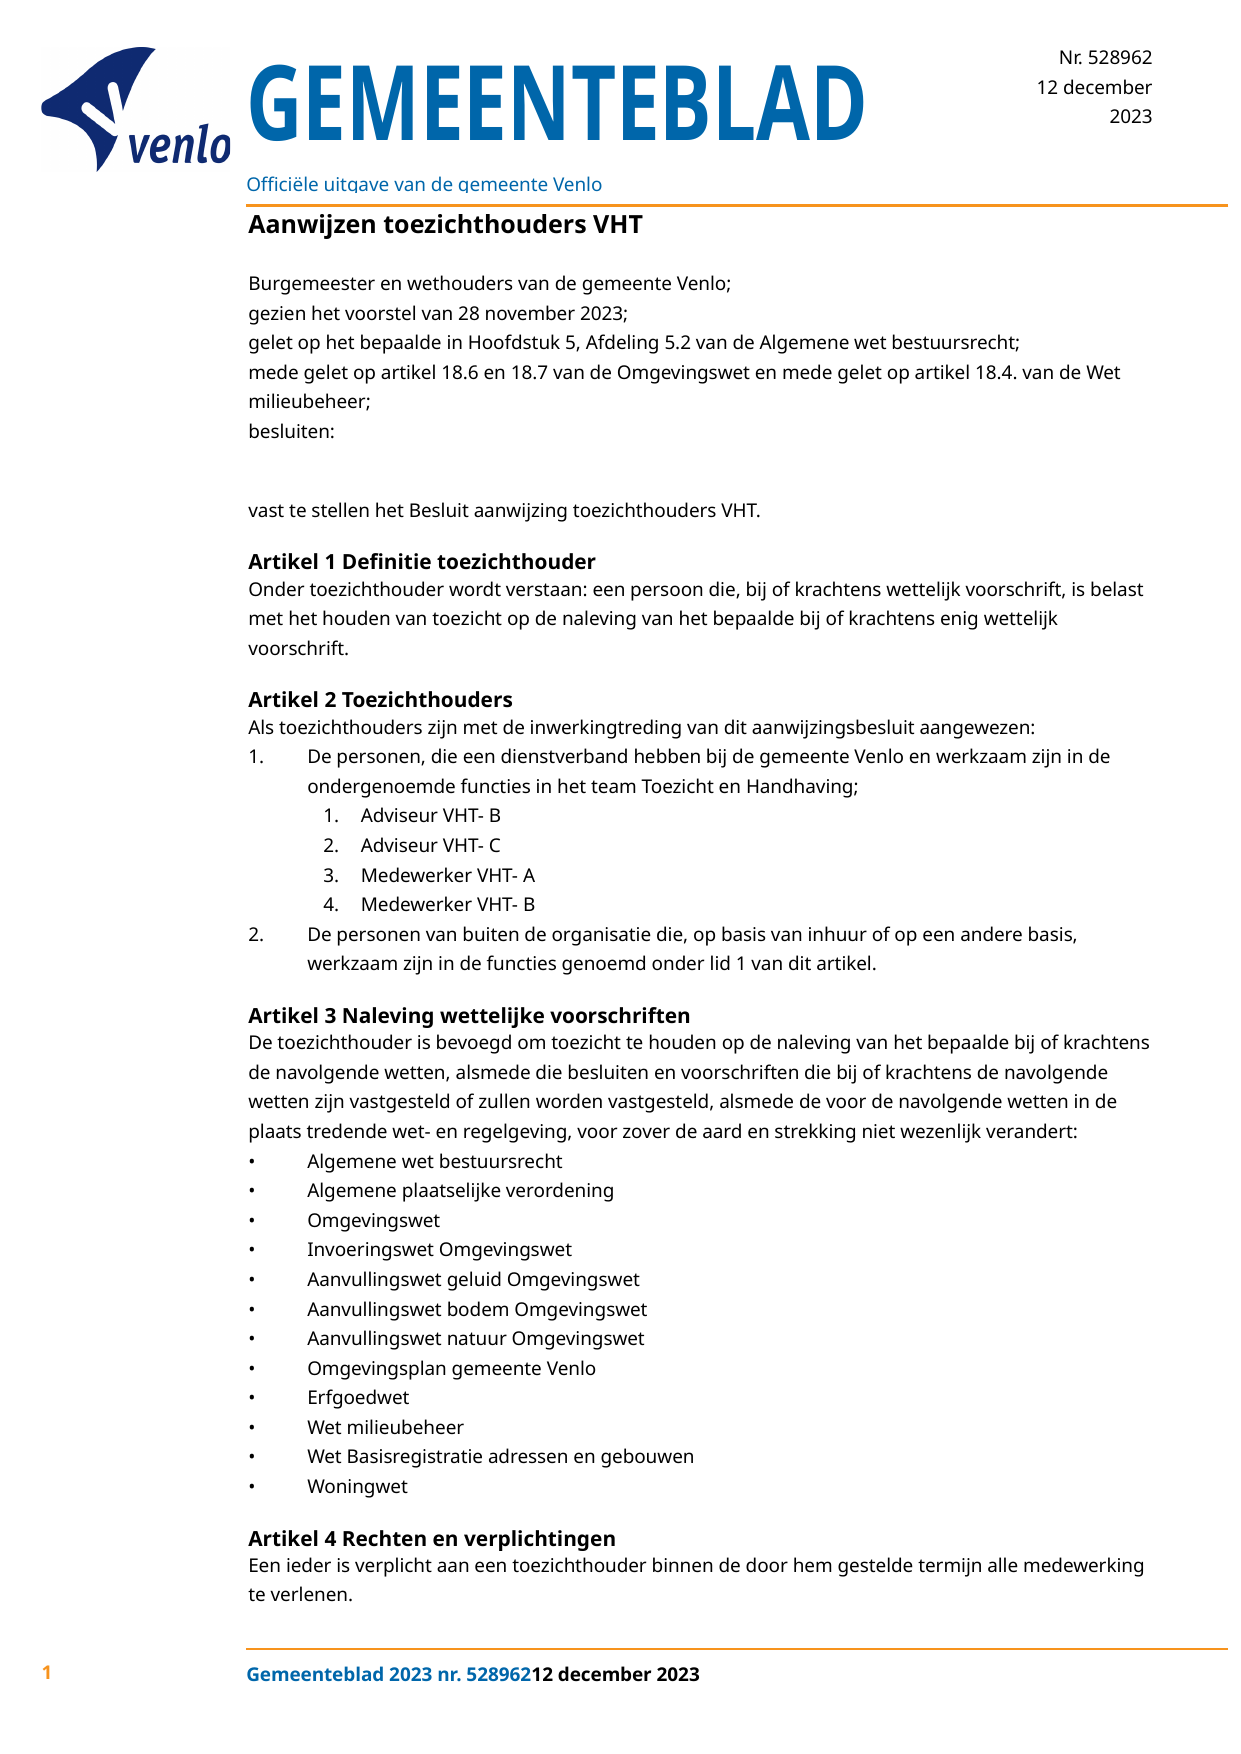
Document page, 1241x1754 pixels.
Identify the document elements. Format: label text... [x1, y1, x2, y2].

list Medewerker VHT- B [323, 891, 1152, 917]
list Aanvullingswet natuur Omgevingswet [248, 1325, 1152, 1351]
text gezien het voorstel van 28 november 2023; [248, 300, 1152, 326]
text besluiten: [248, 418, 1152, 444]
list Medewerker VHT- A [323, 862, 1152, 888]
list Adviseur VHT- B [323, 803, 1152, 828]
list Aanvullingswet geluid Omgevingswet [248, 1266, 1152, 1292]
text Artikel 3 Naleving wettelijke voorschriften [248, 1001, 1152, 1029]
text mede gelet op artikel 18.6 en 18.7 van de Omgevingswet en mede gelet op artikel 18.4. van de Wet milieubeheer; [248, 359, 1152, 414]
list Wet Basisregistratie adressen en gebouwen [248, 1444, 1152, 1469]
list Algemene plaatselijke verordening [248, 1177, 1152, 1203]
text Als toezichthouders zijn met de inwerkingtreding van dit aanwijzingsbesluit aangewezen: [248, 714, 1152, 740]
text Een ieder is verplicht aan een toezichthouder binnen de door hem gestelde termijn alle medewerking te verlenen. [248, 1552, 1152, 1607]
list Woningwet [248, 1473, 1152, 1499]
text Onder toezichthouder wordt verstaan: een persoon die, bij of krachtens wettelijk voorschrift, is belast met het houden van toezicht op de naleving van het bepaalde bij of krachtens enig wettelijk voorschrift. [248, 576, 1152, 661]
text Artikel 2 Toezichthouders [248, 686, 1152, 714]
list Omgevingswet [248, 1207, 1152, 1233]
list Aanvullingswet bodem Omgevingswet [248, 1296, 1152, 1321]
list Omgevingsplan gemeente Venlo [248, 1355, 1152, 1381]
text De toezichthouder is bevoegd om toezicht te houden op de naleving van het bepaalde bij of krachtens de navolgende wetten, alsmede die besluiten en voorschriften die bij of krachtens de navolgende wetten zijn vastgesteld of zullen worden vastgesteld, alsmede de voor de navolgende wetten in de plaats tredende wet- en regelgeving, voor zover de aard en strekking niet wezenlijk verandert: [248, 1029, 1152, 1144]
list De personen, die een dienstverband hebben bij de gemeente Venlo en werkzaam zijn in de ondergenoemde functies in het team Toezicht en Handhaving; [248, 743, 1152, 799]
list Erfgoedwet [248, 1384, 1152, 1410]
text gelet op het bepaalde in Hoofdstuk 5, Afdeling 5.2 van de Algemene wet bestuursrecht; [248, 329, 1152, 355]
list Wet milieubeheer [248, 1414, 1152, 1440]
text Aanwijzen toezichthouders VHT [248, 207, 1152, 241]
list Invoeringswet Omgevingswet [248, 1237, 1152, 1262]
list Adviseur VHT- C [323, 832, 1152, 858]
picture [41, 47, 231, 172]
text vast te stellen het Besluit aanwijzing toezichthouders VHT. [248, 497, 1152, 523]
text Artikel 1 Definitie toezichthouder [248, 547, 1152, 576]
list De personen van buiten de organisatie die, op basis van inhuur of op een andere basis, werkzaam zijn in de functies genoemd onder lid 1 van dit artikel. [248, 921, 1152, 976]
text Artikel 4 Rechten en verplichtingen [248, 1524, 1152, 1552]
text Burgemeester en wethouders van de gemeente Venlo; [248, 270, 1152, 296]
list Algemene wet bestuursrecht [248, 1148, 1152, 1173]
